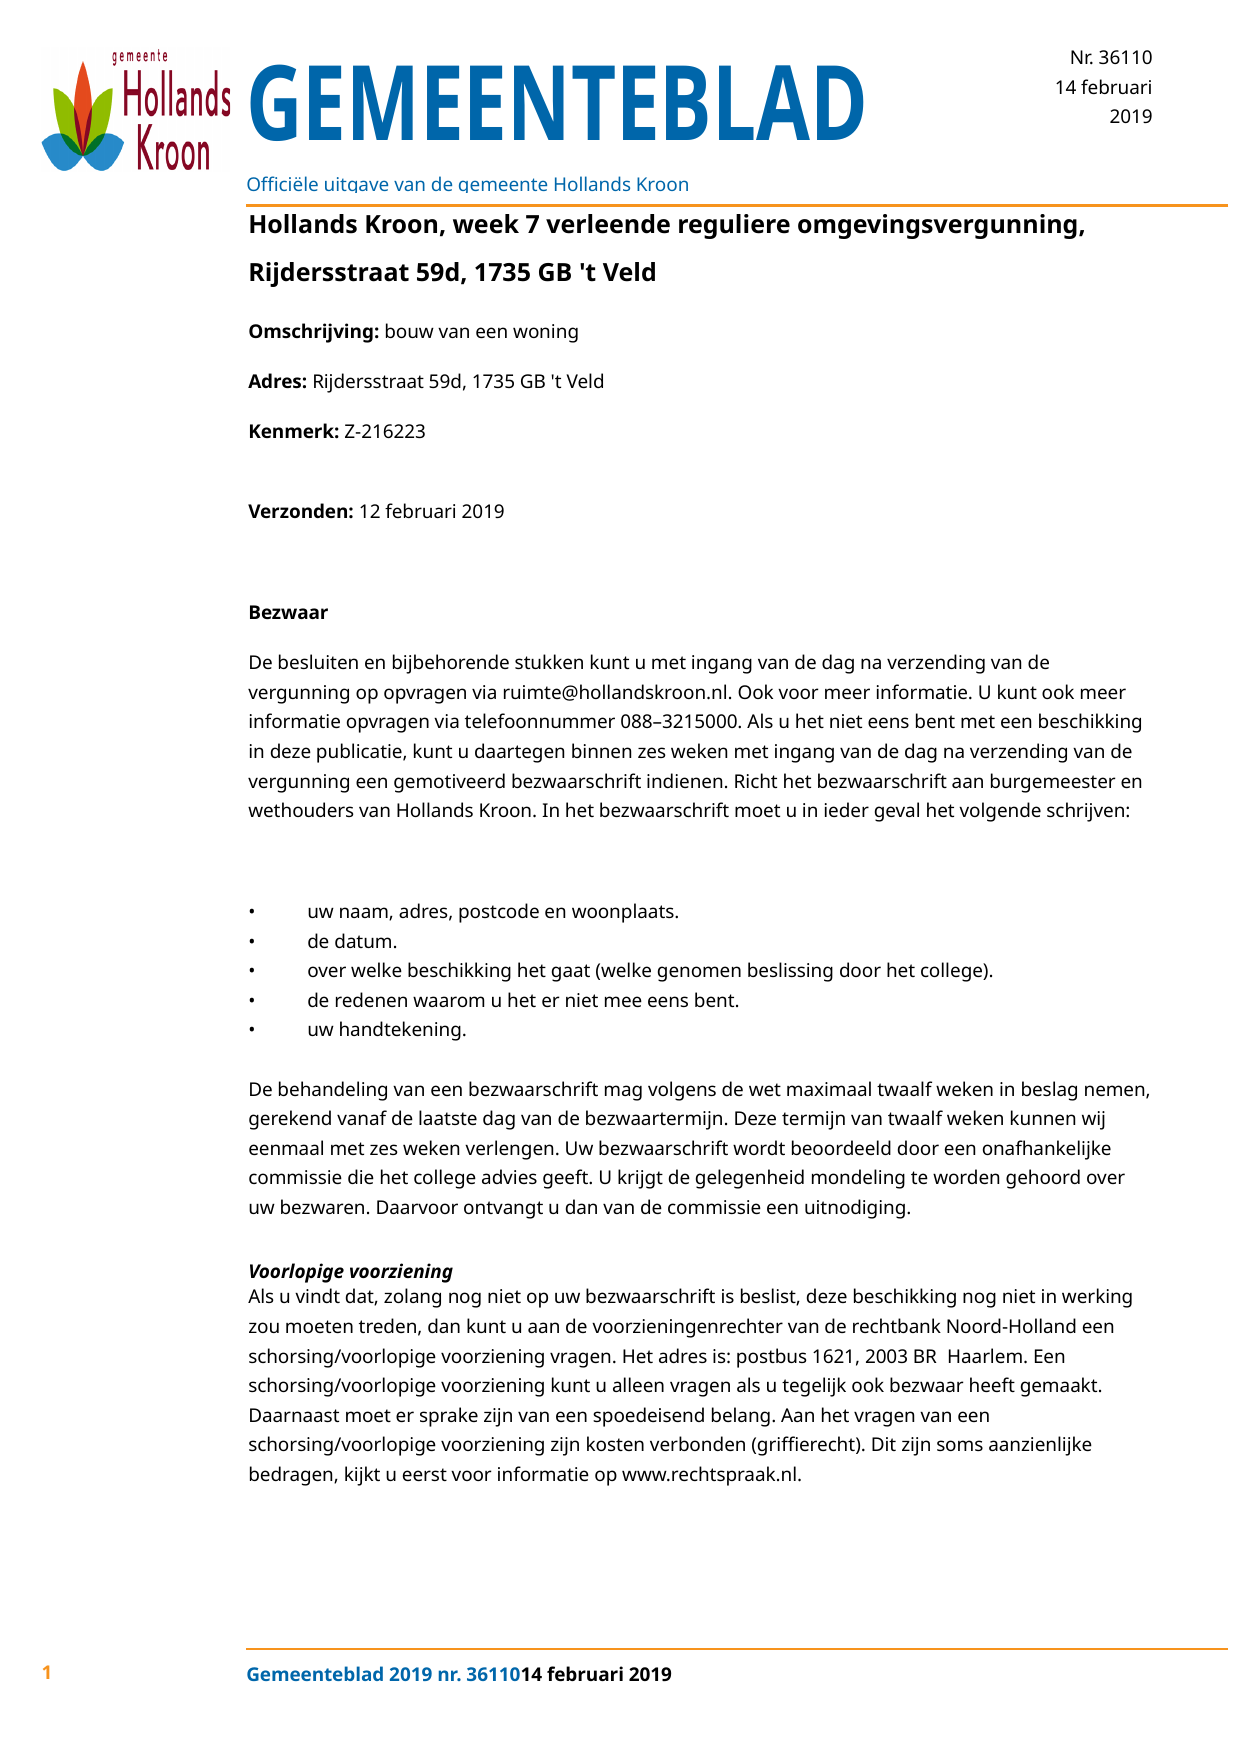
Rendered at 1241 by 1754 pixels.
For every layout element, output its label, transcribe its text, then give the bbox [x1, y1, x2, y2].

list uw naam, adres, postcode en woonplaats. [248, 898, 1152, 924]
text Voorlopige voorziening [248, 1258, 1152, 1284]
text Hollands Kroon, week 7 verleende reguliere omgevingsvergunning, Rijdersstraat 59d, 1735 GB 't Veld [248, 207, 1152, 288]
list uw handtekening. [248, 1017, 1152, 1042]
text Kenmerk: Z-216223 [248, 419, 1152, 444]
text Als u vindt dat, zolang nog niet op uw bezwaarschrift is beslist, deze beschikking nog niet in werking zou moeten treden, dan kunt u aan de voorzieningenrechter van de rechtbank Noord-Holland een schorsing/voorlopige voorziening vragen. Het adres is: postbus 1621, 2003 BR Haarlem. Een schorsing/voorlopige voorziening kunt u alleen vragen als u tegelijk ook bezwaar heeft gemaakt. Daarnaast moet er sprake zijn van een spoedeisend belang. Aan het vragen van een schorsing/voorlopige voorziening zijn kosten verbonden (griffierecht). Dit zijn soms aanzienlijke bedragen, kijkt u eerst voor informatie op www.rechtspraak.nl. [248, 1284, 1152, 1487]
text Bezwaar [248, 599, 1152, 625]
text Adres: Rijdersstraat 59d, 1735 GB 't Veld [248, 368, 1152, 394]
list de datum. [248, 928, 1152, 953]
list over welke beschikking het gaat (welke genomen beslissing door het college). [248, 957, 1152, 983]
text De behandeling van een bezwaarschrift mag volgens de wet maximaal twaalf weken in beslag nemen, gerekend vanaf de laatste dag van de bezwaartermijn. Deze termijn van twaalf weken kunnen wij eenmaal met zes weken verlengen. Uw bezwaarschrift wordt beoordeeld door een onafhankelijke commissie die het college advies geeft. U krijgt de gelegenheid mondeling te worden gehoord over uw bezwaren. Daarvoor ontvangt u dan van de commissie een uitnodiging. [248, 1076, 1152, 1220]
list de redenen waarom u het er niet mee eens bent. [248, 987, 1152, 1013]
text Verzonden: 12 februari 2019 [248, 498, 1152, 524]
text Omschrijving: bouw van een woning [248, 318, 1152, 344]
text De besluiten en bijbehorende stukken kunt u met ingang van de dag na verzending van de vergunning op opvragen via ruimte@hollandskroon.nl. Ook voor meer informatie. U kunt ook meer informatie opvragen via telefoonnummer 088–3215000. Als u het niet eens bent met een beschikking in deze publicatie, kunt u daartegen binnen zes weken met ingang van de dag na verzending van de vergunning een gemotiveerd bezwaarschrift indienen. Richt het bezwaarschrift aan burgemeester en wethouders van Hollands Kroon. In het bezwaarschrift moet u in ieder geval het volgende schrijven: [248, 649, 1152, 823]
table_header [700, 469, 1152, 495]
table_header [248, 469, 700, 495]
picture [41, 47, 231, 172]
